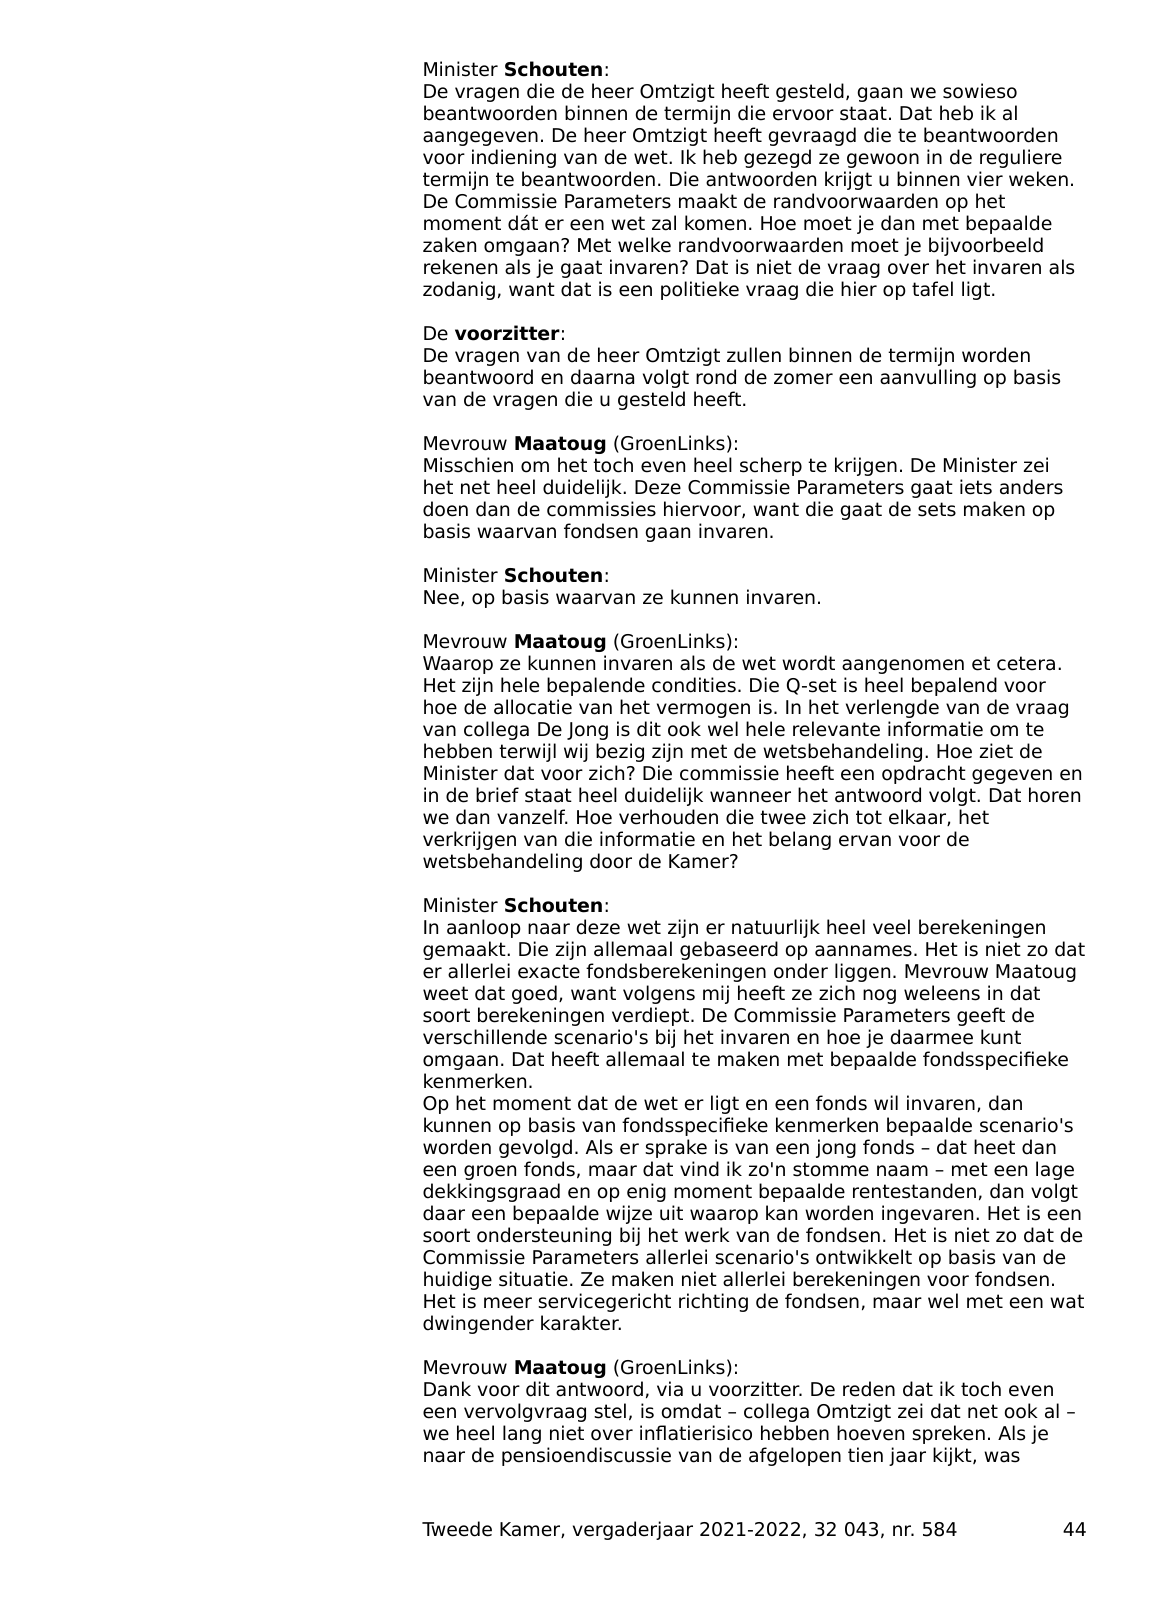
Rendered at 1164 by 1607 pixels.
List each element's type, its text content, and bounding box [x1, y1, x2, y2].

text Op het moment dat de wet er ligt en een fonds wil invaren, dan kunnen op basis van fondsspecifieke kenmerken bepaalde scenario's worden gevolgd. Als er sprake is van een jong fonds – dat heet dan een groen fonds, maar dat vind ik zo'n stomme naam – met een lage dekkingsgraad en op enig moment bepaalde rentestanden, dan volgt daar een bepaalde wijze uit waarop kan worden ingevaren. Het is een soort ondersteuning bij het werk van de fondsen. Het is niet zo dat de Commissie Parameters allerlei scenario's ontwikkelt op basis van de huidige situatie. Ze maken niet allerlei berekeningen voor fondsen. Het is meer servicegericht richting de fondsen, maar wel met een wat dwingender karakter. [422, 1093, 1087, 1335]
text Waarop ze kunnen invaren als de wet wordt aangenomen et cetera. Het zijn hele bepalende condities. Die Q-set is heel bepalend voor hoe de allocatie van het vermogen is. In het verlengde van de vraag van collega De Jong is dit ook wel hele relevante informatie om te hebben terwijl wij bezig zijn met de wetsbehandeling. Hoe ziet de Minister dat voor zich? Die commissie heeft een opdracht gegeven en in de brief staat heel duidelijk wanneer het antwoord volgt. Dat horen we dan vanzelf. Hoe verhouden die twee zich tot elkaar, het verkrijgen van die informatie en het belang ervan voor de wetsbehandeling door de Kamer? [422, 653, 1087, 873]
text Nee, op basis waarvan ze kunnen invaren. [422, 587, 1087, 609]
text De vragen die de heer Omtzigt heeft gesteld, gaan we sowieso beantwoorden binnen de termijn die ervoor staat. Dat heb ik al aangegeven. De heer Omtzigt heeft gevraagd die te beantwoorden voor indiening van de wet. Ik heb gezegd ze gewoon in de reguliere termijn te beantwoorden. Die antwoorden krijgt u binnen vier weken. De Commissie Parameters maakt de randvoorwaarden op het moment dát er een wet zal komen. Hoe moet je dan met bepaalde zaken omgaan? Met welke randvoorwaarden moet je bijvoorbeeld rekenen als je gaat invaren? Dat is niet de vraag over het invaren als zodanig, want dat is een politieke vraag die hier op tafel ligt. [422, 81, 1087, 301]
text Mevrouw Maatoug (GroenLinks): [422, 631, 1087, 653]
text Minister Schouten: [422, 895, 1087, 917]
text Misschien om het toch even heel scherp te krijgen. De Minister zei het net heel duidelijk. Deze Commissie Parameters gaat iets anders doen dan de commissies hiervoor, want die gaat de sets maken op basis waarvan fondsen gaan invaren. [422, 455, 1087, 543]
text Mevrouw Maatoug (GroenLinks): [422, 1357, 1087, 1379]
text Minister Schouten: [422, 59, 1087, 81]
text De voorzitter: [422, 323, 1087, 345]
text De vragen van de heer Omtzigt zullen binnen de termijn worden beantwoord en daarna volgt rond de zomer een aanvulling op basis van de vragen die u gesteld heeft. [422, 345, 1087, 411]
text Mevrouw Maatoug (GroenLinks): [422, 433, 1087, 455]
text In aanloop naar deze wet zijn er natuurlijk heel veel berekeningen gemaakt. Die zijn allemaal gebaseerd op aannames. Het is niet zo dat er allerlei exacte fondsberekeningen onder liggen. Mevrouw Maatoug weet dat goed, want volgens mij heeft ze zich nog weleens in dat soort berekeningen verdiept. De Commissie Parameters geeft de verschillende scenario's bij het invaren en hoe je daarmee kunt omgaan. Dat heeft allemaal te maken met bepaalde fondsspecifieke kenmerken. [422, 917, 1087, 1093]
text Dank voor dit antwoord, via u voorzitter. De reden dat ik toch even een vervolgvraag stel, is omdat – collega Omtzigt zei dat net ook al – we heel lang niet over inflatierisico hebben hoeven spreken. Als je naar de pensioendiscussie van de afgelopen tien jaar kijkt, was [422, 1379, 1087, 1467]
text Minister Schouten: [422, 565, 1087, 587]
